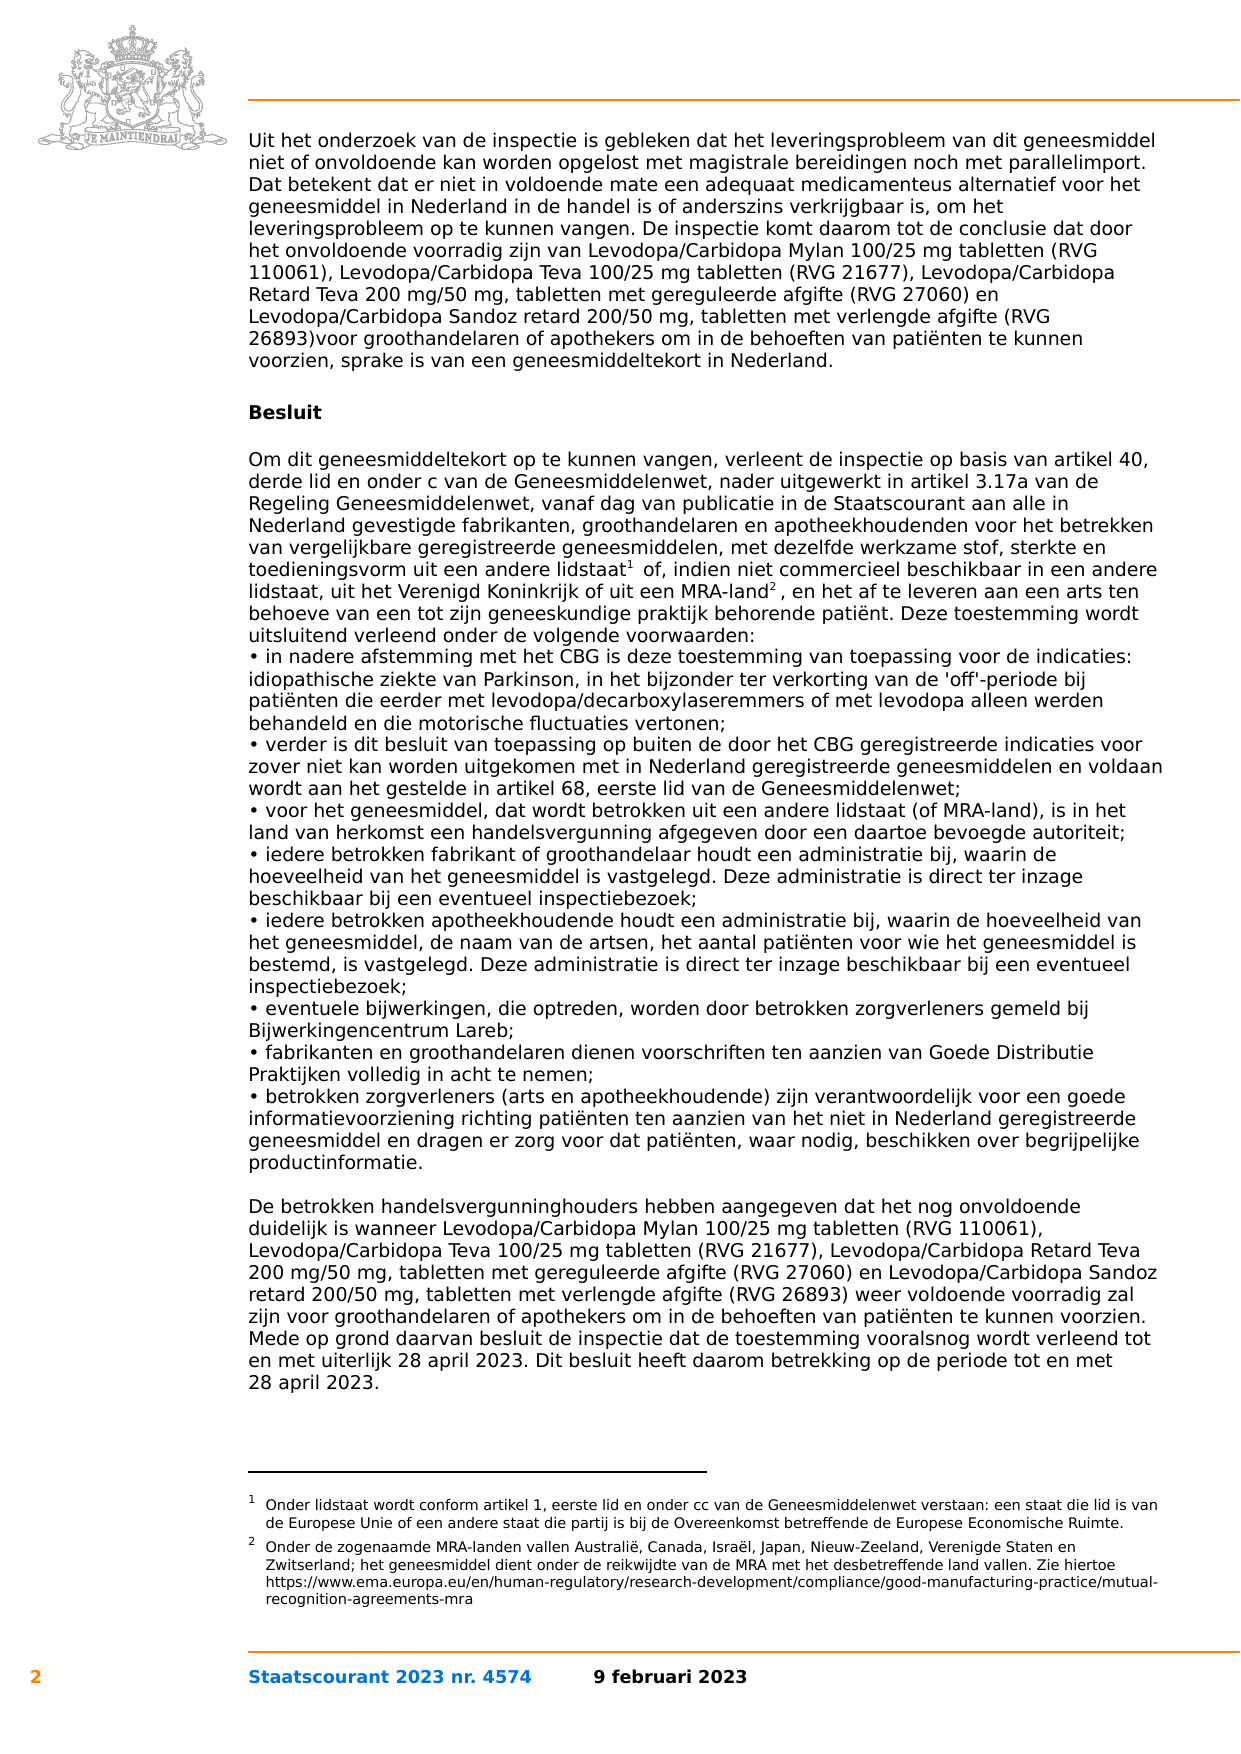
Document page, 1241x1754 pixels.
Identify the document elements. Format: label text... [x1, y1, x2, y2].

subtitle Besluit [248, 402, 1163, 424]
text • fabrikanten en groothandelaren dienen voorschriften ten aanzien van Goede Distributie Praktijken volledig in acht te nemen; [248, 1042, 1163, 1086]
text Uit het onderzoek van de inspectie is gebleken dat het leveringsprobleem van dit geneesmiddel niet of onvoldoende kan worden opgelost met magistrale bereidingen noch met parallelimport. Dat betekent dat er niet in voldoende mate een adequaat medicamenteus alternatief voor het geneesmiddel in Nederland in de handel is of anderszins verkrijgbaar is, om het leveringsprobleem op te kunnen vangen. De inspectie komt daarom tot de conclusie dat door het onvoldoende voorradig zijn van Levodopa/Carbidopa Mylan 100/25 mg tabletten (RVG 110061), Levodopa/Carbidopa Teva 100/25 mg tabletten (RVG 21677), Levodopa/Carbidopa Retard Teva 200 mg/50 mg, tabletten met gereguleerde afgifte (RVG 27060) en Levodopa/Carbidopa Sandoz retard 200/50 mg, tabletten met verlengde afgifte (RVG 26893)voor groothandelaren of apothekers om in de behoeften van patiënten te kunnen voorzien, sprake is van een geneesmiddeltekort in Nederland. [248, 130, 1163, 372]
text Onder de zogenaamde MRA-landen vallen Australië, Canada, Israël, Japan, Nieuw-Zeeland, Verenigde Staten en Zwitserland; het geneesmiddel dient onder de reikwijdte van de MRA met het desbetreffende land vallen. Zie hiertoe https://www.ema.europa.eu/en/human-regulatory/research-development/compliance/good-manufacturing-practice/mutual-recognition-agreements-mra [248, 1535, 1163, 1608]
text • voor het geneesmiddel, dat wordt betrokken uit een andere lidstaat (of MRA-land), is in het land van herkomst een handelsvergunning afgegeven door een daartoe bevoegde autoriteit; [248, 800, 1163, 844]
text • betrokken zorgverleners (arts en apotheekhoudende) zijn verantwoordelijk voor een goede informatievoorziening richting patiënten ten aanzien van het niet in Nederland geregistreerde geneesmiddel en dragen er zorg voor dat patiënten, waar nodig, beschikken over begrijpelijke productinformatie. [248, 1086, 1163, 1174]
text Onder lidstaat wordt conform artikel 1, eerste lid en onder cc van de Geneesmiddelenwet verstaan: een staat die lid is van de Europese Unie of een andere staat die partij is bij de Overeenkomst betreffende de Europese Economische Ruimte. [248, 1493, 1163, 1532]
picture [38, 25, 227, 150]
text • iedere betrokken apotheekhoudende houdt een administratie bij, waarin de hoeveelheid van het geneesmiddel, de naam van de artsen, het aantal patiënten voor wie het geneesmiddel is bestemd, is vastgelegd. Deze administratie is direct ter inzage beschikbaar bij een eventueel inspectiebezoek; [248, 910, 1163, 998]
text • iedere betrokken fabrikant of groothandelaar houdt een administratie bij, waarin de hoeveelheid van het geneesmiddel is vastgelegd. Deze administratie is direct ter inzage beschikbaar bij een eventueel inspectiebezoek; [248, 844, 1163, 910]
text • eventuele bijwerkingen, die optreden, worden door betrokken zorgverleners gemeld bij Bijwerkingencentrum Lareb; [248, 998, 1163, 1042]
text De betrokken handelsvergunninghouders hebben aangegeven dat het nog onvoldoende duidelijk is wanneer Levodopa/Carbidopa Mylan 100/25 mg tabletten (RVG 110061), Levodopa/Carbidopa Teva 100/25 mg tabletten (RVG 21677), Levodopa/Carbidopa Retard Teva 200 mg/50 mg, tabletten met gereguleerde afgifte (RVG 27060) en Levodopa/Carbidopa Sandoz retard 200/50 mg, tabletten met verlengde afgifte (RVG 26893) weer voldoende voorradig zal zijn voor groothandelaren of apothekers om in de behoeften van patiënten te kunnen voorzien. Mede op grond daarvan besluit de inspectie dat de toestemming vooralsnog wordt verleend tot en met uiterlijk 28 april 2023. Dit besluit heeft daarom betrekking op de periode tot en met 28 april 2023. [248, 1196, 1163, 1394]
text • verder is dit besluit van toepassing op buiten de door het CBG geregistreerde indicaties voor zover niet kan worden uitgekomen met in Nederland geregistreerde geneesmiddelen en voldaan wordt aan het gestelde in artikel 68, eerste lid van de Geneesmiddelenwet; [248, 734, 1163, 800]
text • in nadere afstemming met het CBG is deze toestemming van toepassing voor de indicaties: idiopathische ziekte van Parkinson, in het bijzonder ter verkorting van de 'off'-periode bij patiënten die eerder met levodopa/decarboxylaseremmers of met levodopa alleen werden behandeld en die motorische fluctuaties vertonen; [248, 646, 1163, 734]
text Om dit geneesmiddeltekort op te kunnen vangen, verleent de inspectie op basis van artikel 40, derde lid en onder c van de Geneesmiddelenwet, nader uitgewerkt in artikel 3.17a van de Regeling Geneesmiddelenwet, vanaf dag van publicatie in de Staatscourant aan alle in Nederland gevestigde fabrikanten, groothandelaren en apotheekhoudenden voor het betrekken van vergelijkbare geregistreerde geneesmiddelen, met dezelfde werkzame stof, sterkte en toedieningsvorm uit een andere lidstaat of, indien niet commercieel beschikbaar in een andere lidstaat, uit het Verenigd Koninkrijk of uit een MRA-land, en het af te leveren aan een arts ten behoeve van een tot zijn geneeskundige praktijk behorende patiënt. Deze toestemming wordt uitsluitend verleend onder de volgende voorwaarden: [248, 449, 1163, 646]
